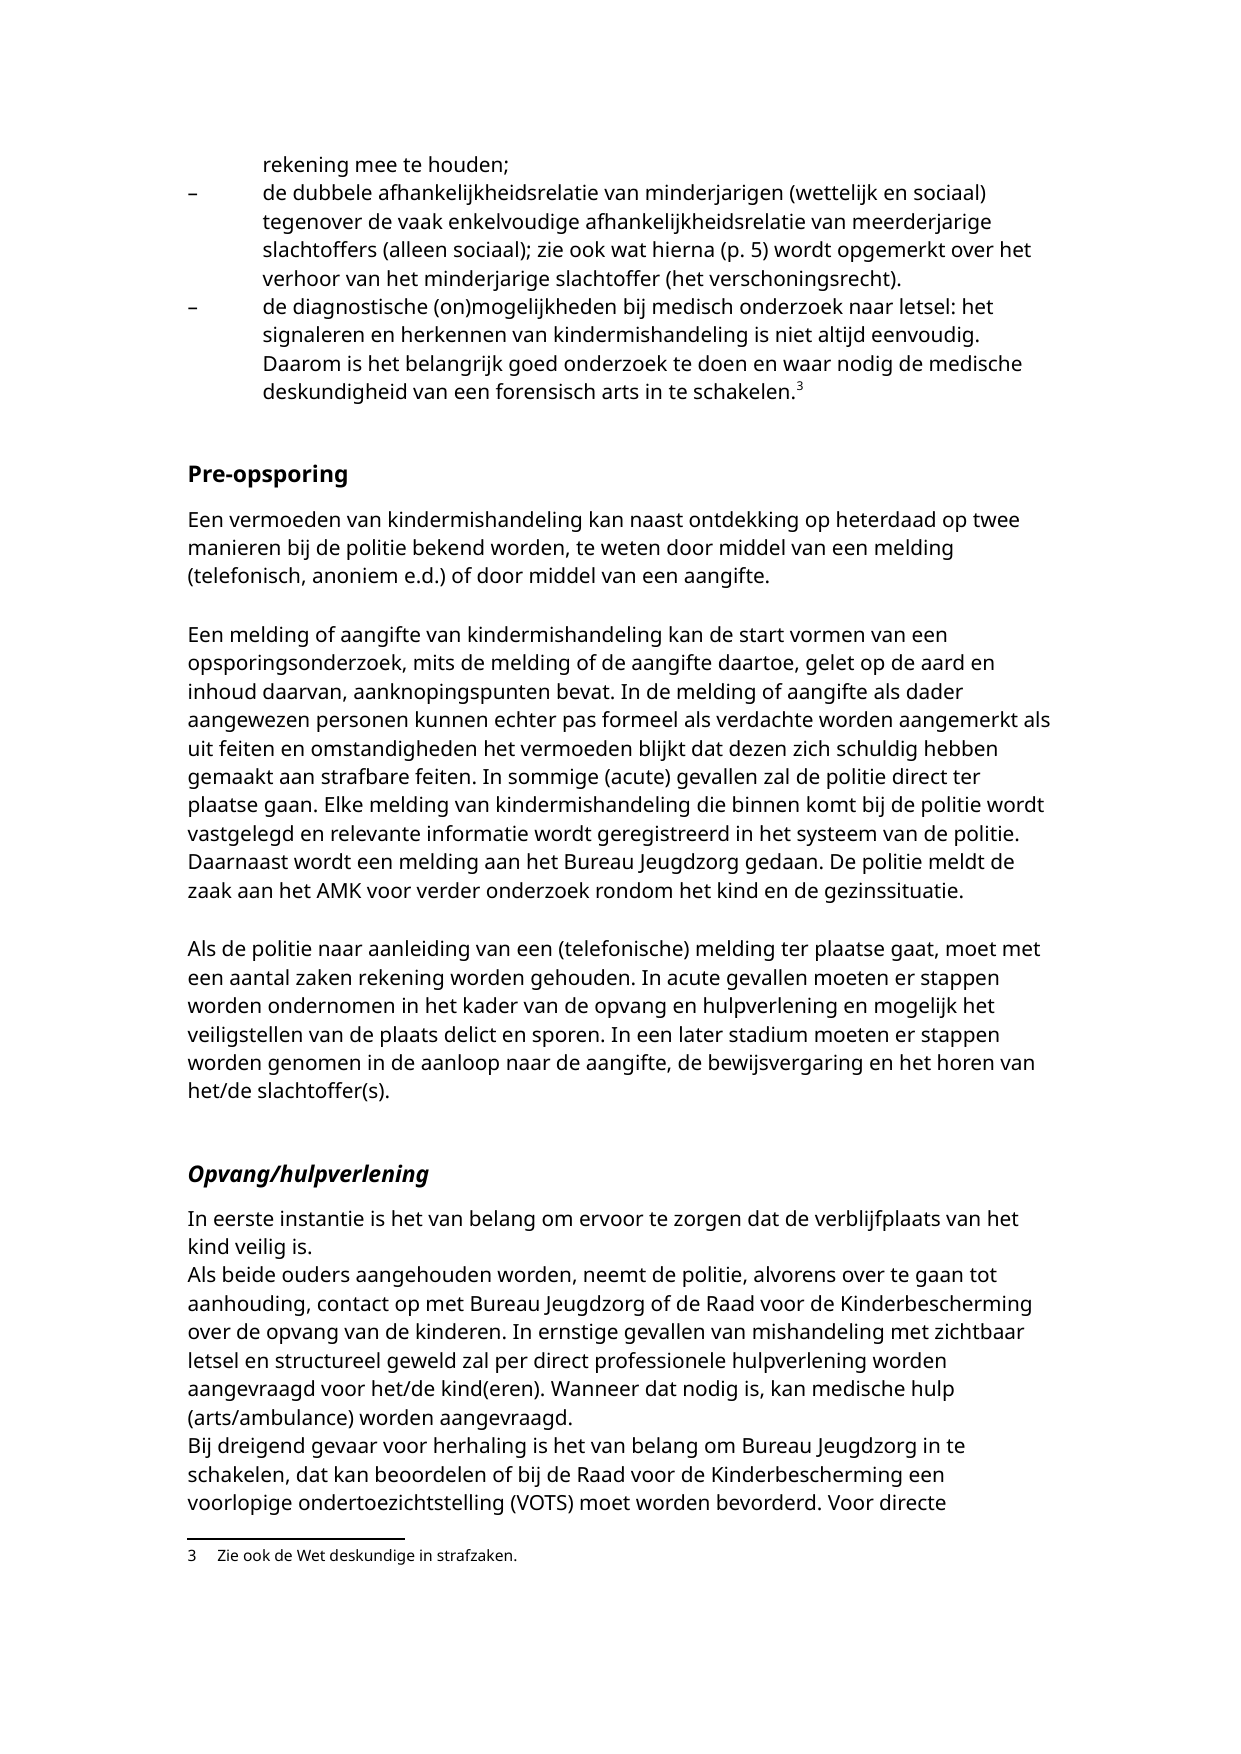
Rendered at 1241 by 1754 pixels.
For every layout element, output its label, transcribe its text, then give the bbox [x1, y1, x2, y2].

text Als de politie naar aanleiding van een (telefonische) melding ter plaatse gaat, moet met een aantal zaken rekening worden gehouden. In acute gevallen moeten er stappen worden ondernomen in het kader van de opvang en hulpverlening en mogelijk het veiligstellen van de plaats delict en sporen. In een later stadium moeten er stappen worden genomen in de aanloop naar de aangifte, de bewijsvergaring en het horen van het/de slachtoffer(s). [187, 934, 1053, 1105]
list rekening mee te houden; [187, 150, 1053, 178]
text Een vermoeden van kindermishandeling kan naast ontdekking op heterdaad op twee manieren bij de politie bekend worden, te weten door middel van een melding (telefonisch, anoniem e.d.) of door middel van een aangifte. [187, 505, 1053, 590]
subtitle Opvang/hulpverlening [187, 1157, 1053, 1189]
text In eerste instantie is het van belang om ervoor te zorgen dat de verblijfplaats van het kind veilig is. [187, 1204, 1053, 1261]
text Een melding of aangifte van kindermishandeling kan de start vormen van een opsporingsonderzoek, mits de melding of de aangifte daartoe, gelet op de aard en inhoud daarvan, aanknopingspunten bevat. In de melding of aangifte als dader aangewezen personen kunnen echter pas formeel als verdachte worden aangemerkt als uit feiten en omstandigheden het vermoeden blijkt dat dezen zich schuldig hebben gemaakt aan strafbare feiten. In sommige (acute) gevallen zal de politie direct ter plaatse gaan. Elke melding van kindermishandeling die binnen komt bij de politie wordt vastgelegd en relevante informatie wordt geregistreerd in het systeem van de politie. Daarnaast wordt een melding aan het Bureau Jeugdzorg gedaan. De politie meldt de zaak aan het AMK voor verder onderzoek rondom het kind en de gezinssituatie. [187, 620, 1053, 904]
list de dubbele afhankelijkheidsrelatie van minderjarigen (wettelijk en sociaal) tegenover de vaak enkelvoudige afhankelijkheidsrelatie van meerderjarige slachtoffers (alleen sociaal); zie ook wat hierna (p. 5) wordt opgemerkt over het verhoor van het minderjarige slachtoffer (het verschoningsrecht). [187, 178, 1053, 292]
subtitle Pre-opsporing [187, 458, 1053, 490]
text Als beide ouders aangehouden worden, neemt de politie, alvorens over te gaan tot aanhouding, contact op met Bureau Jeugdzorg of de Raad voor de Kinderbescherming over de opvang van de kinderen. In ernstige gevallen van mishandeling met zichtbaar letsel en structureel geweld zal per direct professionele hulpverlening worden aangevraagd voor het/de kind(eren). Wanneer dat nodig is, kan medische hulp (arts/ambulance) worden aangevraagd. [187, 1261, 1053, 1431]
list Zie ook de Wet deskundige in strafzaken. [187, 1538, 1053, 1566]
list de diagnostische (on)mogelijkheden bij medisch onderzoek naar letsel: het signaleren en herkennen van kindermishandeling is niet altijd eenvoudig. Daarom is het belangrijk goed onderzoek te doen en waar nodig de medische deskundigheid van een forensisch arts in te schakelen. [187, 292, 1053, 406]
text Bij dreigend gevaar voor herhaling is het van belang om Bureau Jeugdzorg in te schakelen, dat kan beoordelen of bij de Raad voor de Kinderbescherming een voorlopige ondertoezichtstelling (VOTS) moet worden bevorderd. Voor directe [187, 1431, 1053, 1517]
